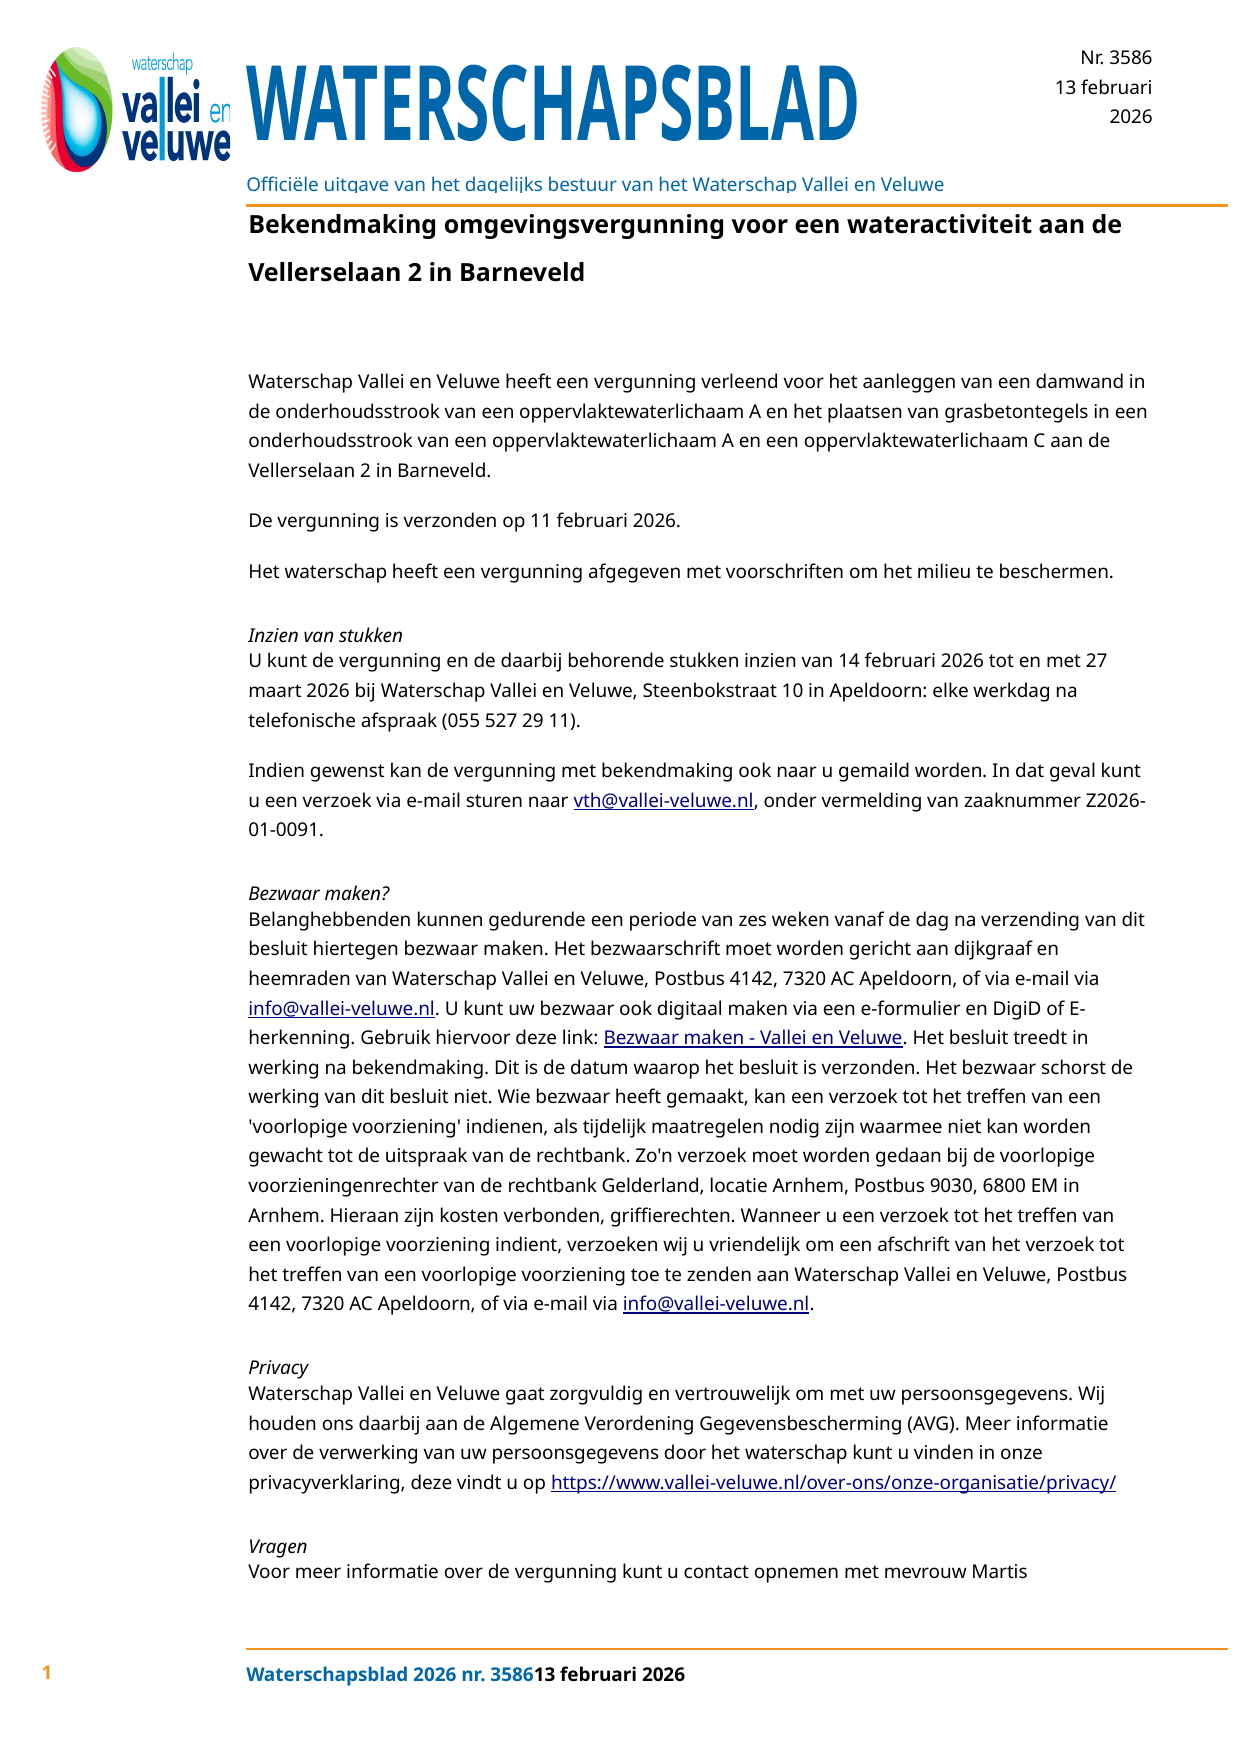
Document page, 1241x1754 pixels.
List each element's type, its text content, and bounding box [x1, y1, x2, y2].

text U kunt de vergunning en de daarbij behorende stukken inzien van 14 februari 2026 tot en met 27 maart 2026 bij Waterschap Vallei en Veluwe, Steenbokstraat 10 in Apeldoorn: elke werkdag na telefonische afspraak (055 527 29 11). [248, 648, 1152, 732]
text Voor meer informatie over de vergunning kunt u contact opnemen met mevrouw Martis [248, 1559, 1152, 1584]
text Indien gewenst kan de vergunning met bekendmaking ook naar u gemaild worden. In dat geval kunt u een verzoek via e-mail sturen naar vth@vallei-veluwe.nl, onder vermelding van zaaknummer Z2026-01-0091. [248, 757, 1152, 842]
text Bezwaar maken? [248, 880, 1152, 906]
text Bekendmaking omgevingsvergunning voor een wateractiviteit aan de Vellerselaan 2 in Barneveld [248, 207, 1152, 288]
text Waterschap Vallei en Veluwe gaat zorgvuldig en vertrouwelijk om met uw persoonsgegevens. Wij houden ons daarbij aan de Algemene Verordening Gegevensbescherming (AVG). Meer informatie over de verwerking van uw persoonsgegevens door het waterschap kunt u vinden in onze privacyverklaring, deze vindt u op https://www.vallei-veluwe.nl/over-ons/onze-organisatie/privacy/ [248, 1380, 1152, 1495]
text Vragen [248, 1533, 1152, 1559]
text Waterschap Vallei en Veluwe heeft een vergunning verleend voor het aanleggen van een damwand in de onderhoudsstrook van een oppervlaktewaterlichaam A en het plaatsen van grasbetontegels in een onderhoudsstrook van een oppervlaktewaterlichaam A en een oppervlaktewaterlichaam C aan de Vellerselaan 2 in Barneveld. [248, 368, 1152, 483]
picture [41, 47, 231, 172]
text Inzien van stukken [248, 622, 1152, 648]
text Belanghebbenden kunnen gedurende een periode van zes weken vanaf de dag na verzending van dit besluit hiertegen bezwaar maken. Het bezwaarschrift moet worden gericht aan dijkgraaf en heemraden van Waterschap Vallei en Veluwe, Postbus 4142, 7320 AC Apeldoorn, of via e-mail via info@vallei-veluwe.nl. U kunt uw bezwaar ook digitaal maken via een e-formulier en DigiD of E-herkenning. Gebruik hiervoor deze link: Bezwaar maken - Vallei en Veluwe. Het besluit treedt in werking na bekendmaking. Dit is de datum waarop het besluit is verzonden. Het bezwaar schorst de werking van dit besluit niet. Wie bezwaar heeft gemaakt, kan een verzoek tot het treffen van een 'voorlopige voorziening' indienen, als tijdelijk maatregelen nodig zijn waarmee niet kan worden gewacht tot de uitspraak van de rechtbank. Zo'n verzoek moet worden gedaan bij de voorlopige voorzieningenrechter van de rechtbank Gelderland, locatie Arnhem, Postbus 9030, 6800 EM in Arnhem. Hieraan zijn kosten verbonden, griffierechten. Wanneer u een verzoek tot het treffen van een voorlopige voorziening indient, verzoeken wij u vriendelijk om een afschrift van het verzoek tot het treffen van een voorlopige voorziening toe te zenden aan Waterschap Vallei en Veluwe, Postbus 4142, 7320 AC Apeldoorn, of via e-mail via info@vallei-veluwe.nl. [248, 906, 1152, 1316]
text Privacy [248, 1354, 1152, 1380]
text De vergunning is verzonden op 11 februari 2026. [248, 507, 1152, 533]
text Het waterschap heeft een vergunning afgegeven met voorschriften om het milieu te beschermen. [248, 558, 1152, 584]
